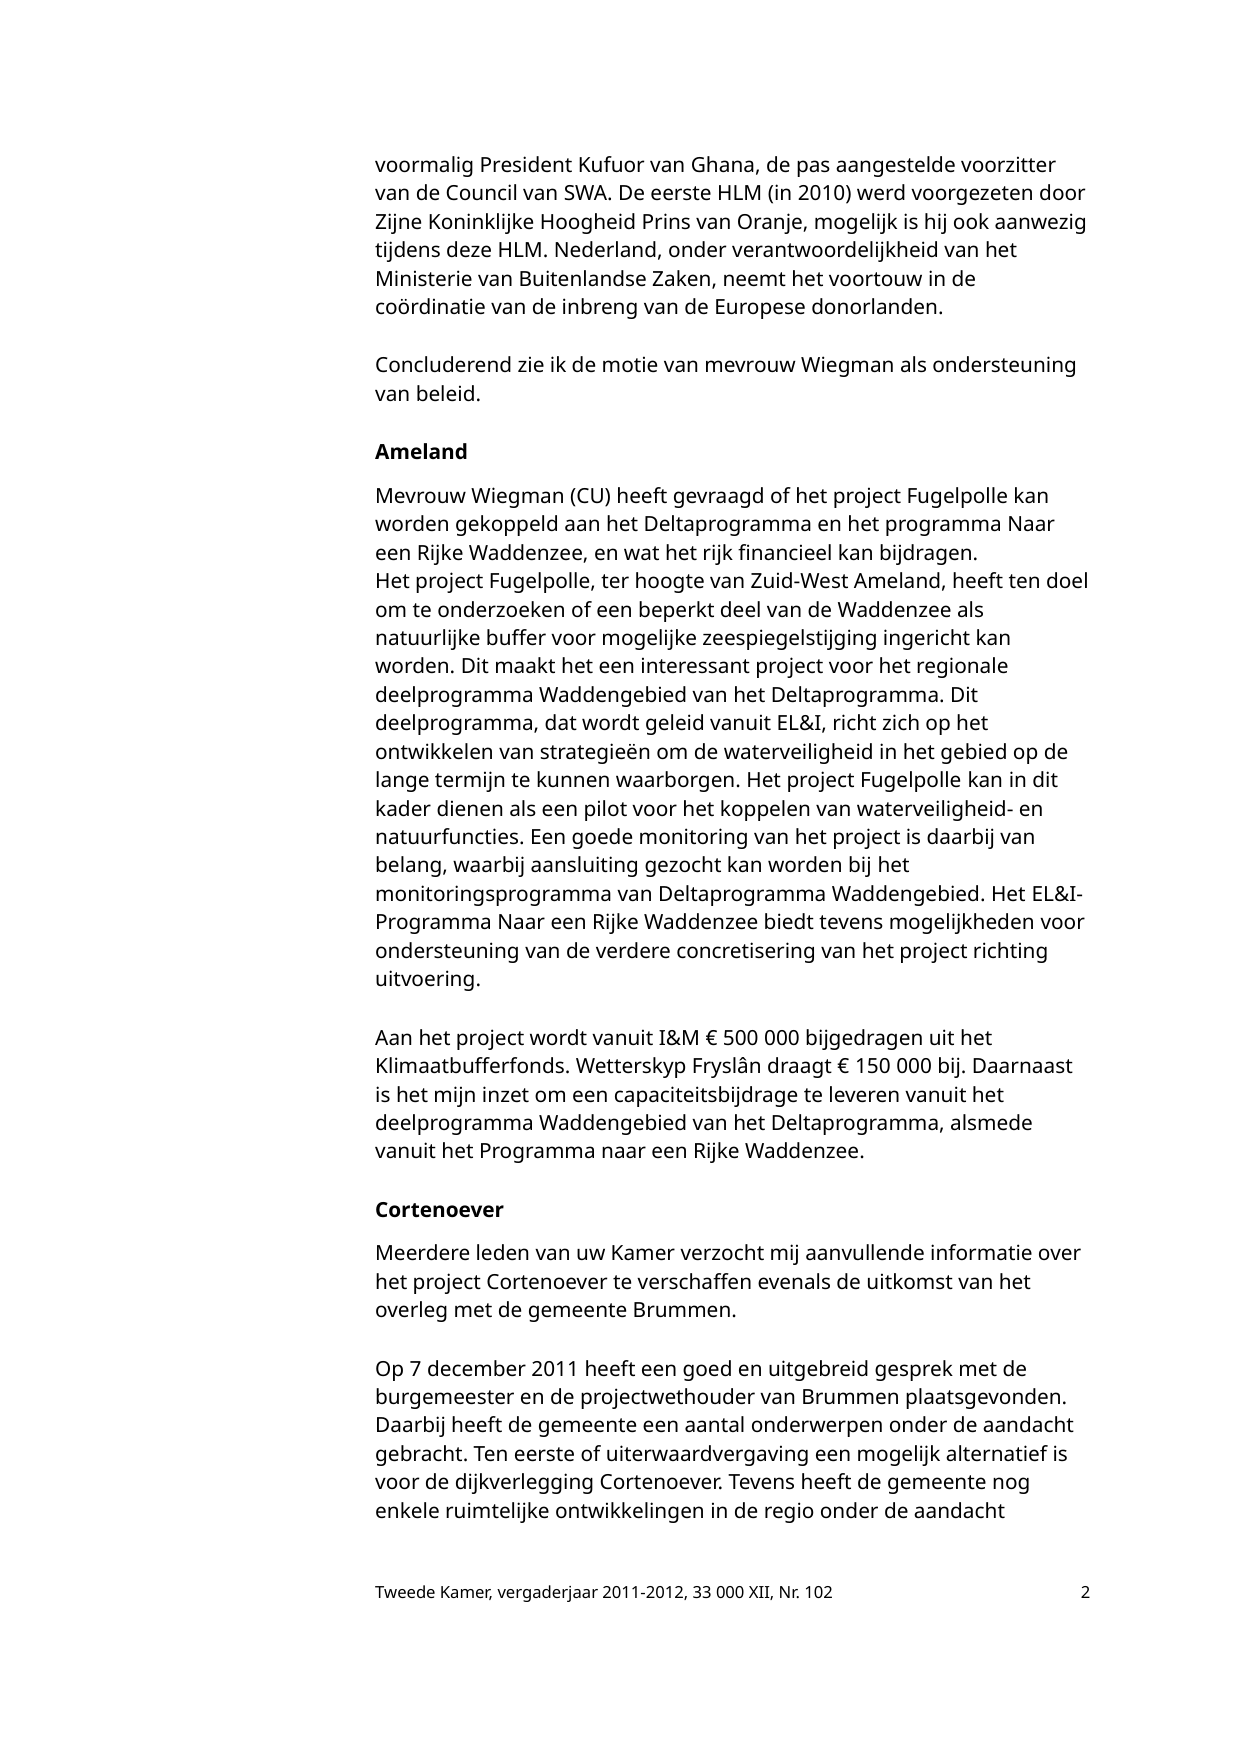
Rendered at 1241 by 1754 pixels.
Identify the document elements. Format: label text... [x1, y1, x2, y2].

text Het project Fugelpolle, ter hoogte van Zuid-West Ameland, heeft ten doel om te onderzoeken of een beperkt deel van de Waddenzee als natuurlijke buffer voor mogelijke zeespiegelstijging ingericht kan worden. Dit maakt het een interessant project voor het regionale deelprogramma Waddengebied van het Deltaprogramma. Dit deelprogramma, dat wordt geleid vanuit EL&I, richt zich op het ontwikkelen van strategieën om de waterveiligheid in het gebied op de lange termijn te kunnen waarborgen. Het project Fugelpolle kan in dit kader dienen als een pilot voor het koppelen van waterveiligheid- en natuurfuncties. Een goede monitoring van het project is daarbij van belang, waarbij aansluiting gezocht kan worden bij het monitoringsprogramma van Deltaprogramma Waddengebied. Het EL&I-Programma Naar een Rijke Waddenzee biedt tevens mogelijkheden voor ondersteuning van de verdere concretisering van het project richting uitvoering. [375, 566, 1090, 993]
text Op 7 december 2011 heeft een goed en uitgebreid gesprek met de burgemeester en de projectwethouder van Brummen plaatsgevonden. Daarbij heeft de gemeente een aantal onderwerpen onder de aandacht gebracht. Ten eerste of uiterwaardvergaving een mogelijk alternatief is voor de dijkverlegging Cortenoever. Tevens heeft de gemeente nog enkele ruimtelijke ontwikkelingen in de regio onder de aandacht [375, 1354, 1090, 1524]
text Cortenoever [375, 1195, 1090, 1223]
text voormalig President Kufuor van Ghana, de pas aangestelde voorzitter van de Council van SWA. De eerste HLM (in 2010) werd voorgezeten door Zijne Koninklijke Hoogheid Prins van Oranje, mogelijk is hij ook aanwezig tijdens deze HLM. Nederland, onder verantwoordelijkheid van het Ministerie van Buitenlandse Zaken, neemt het voortouw in de coördinatie van de inbreng van de Europese donorlanden. [375, 150, 1090, 321]
text Mevrouw Wiegman (CU) heeft gevraagd of het project Fugelpolle kan worden gekoppeld aan het Deltaprogramma en het programma Naar een Rijke Waddenzee, en wat het rijk financieel kan bijdragen. [375, 481, 1090, 566]
text Aan het project wordt vanuit I&M € 500 000 bijgedragen uit het Klimaatbufferfonds. Wetterskyp Fryslân draagt € 150 000 bij. Daarnaast is het mijn inzet om een capaciteitsbijdrage te leveren vanuit het deelprogramma Waddengebied van het Deltaprogramma, alsmede vanuit het Programma naar een Rijke Waddenzee. [375, 1023, 1090, 1165]
text Ameland [375, 437, 1090, 466]
text Concluderend zie ik de motie van mevrouw Wiegman als ondersteuning van beleid. [375, 351, 1090, 407]
text Meerdere leden van uw Kamer verzocht mij aanvullende informatie over het project Cortenoever te verschaffen evenals de uitkomst van het overleg met de gemeente Brummen. [375, 1238, 1090, 1324]
